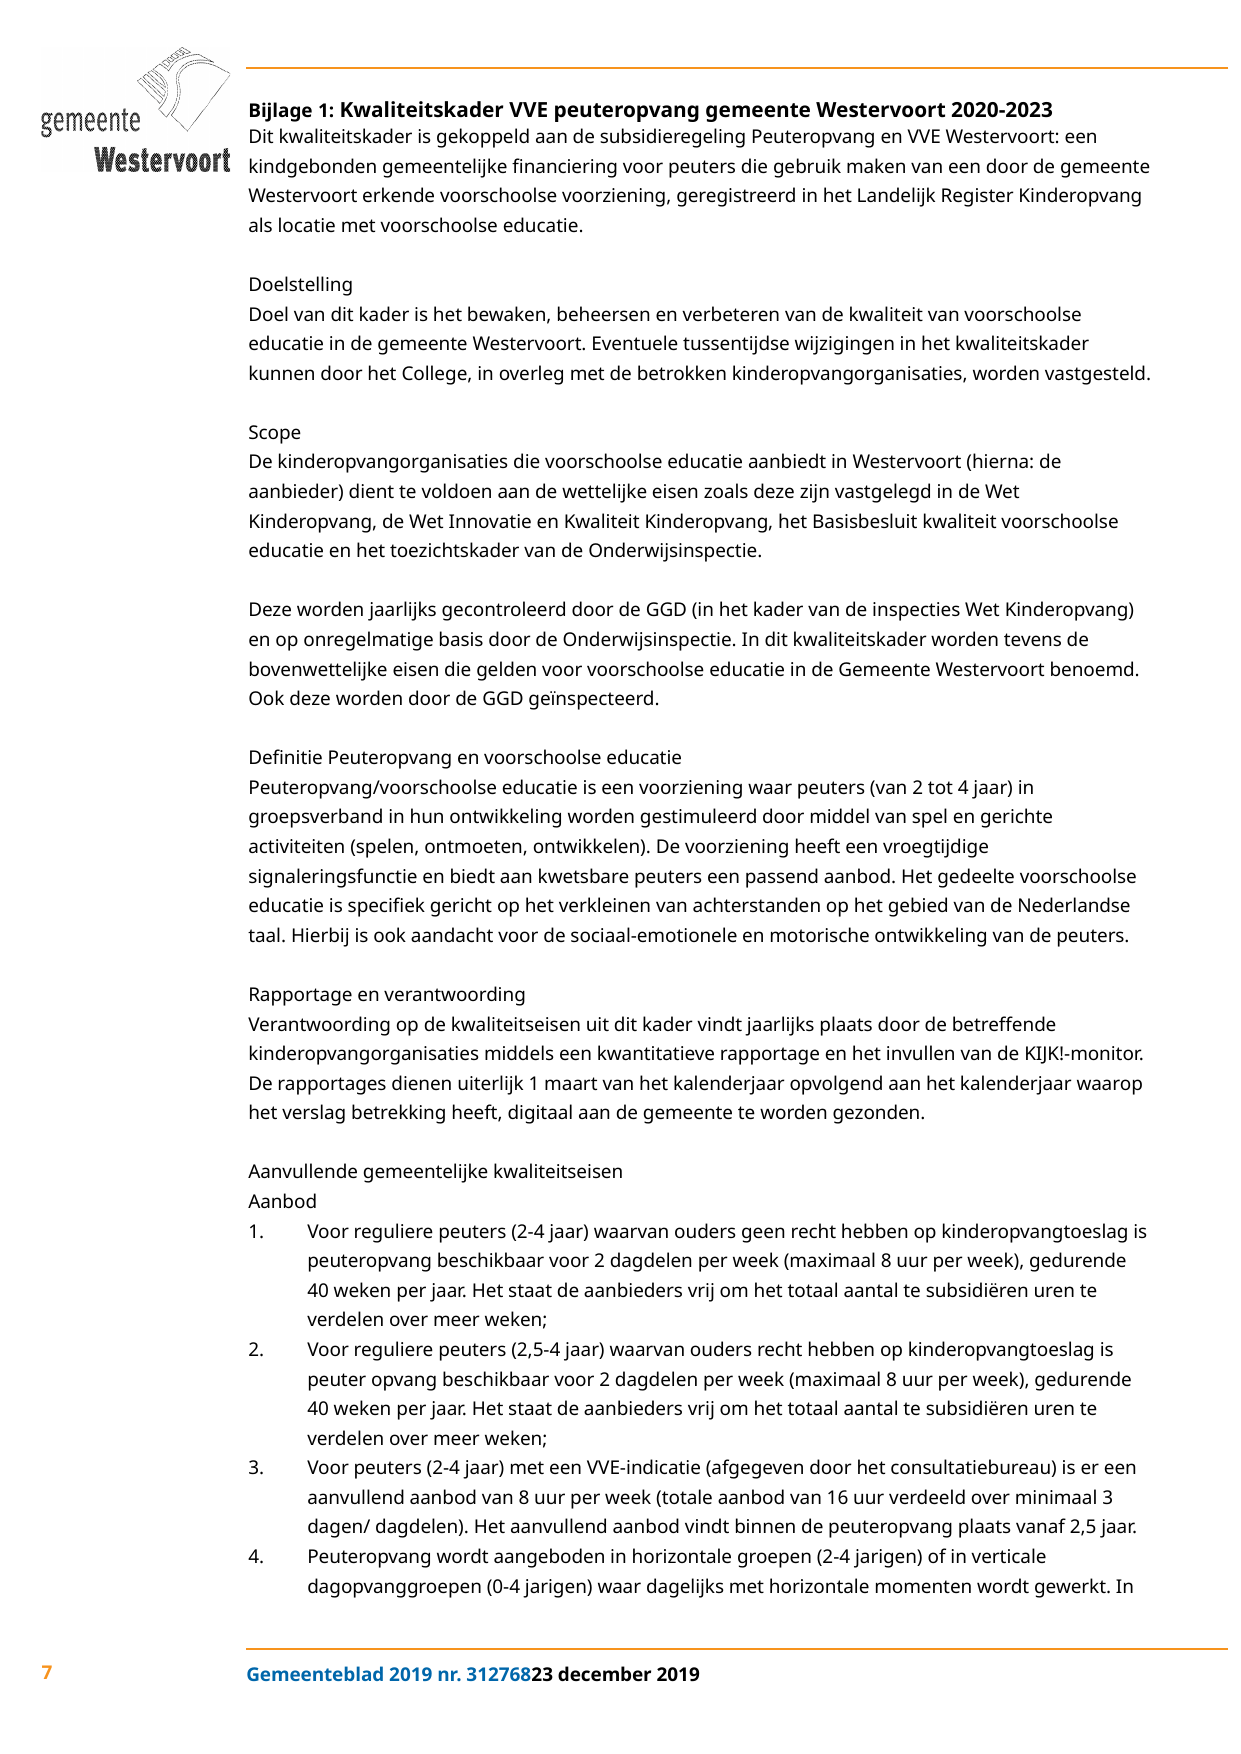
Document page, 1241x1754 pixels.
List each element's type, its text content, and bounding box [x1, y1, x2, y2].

list Voor reguliere peuters (2-4 jaar) waarvan ouders geen recht hebben op kinderopvangtoeslag is peuteropvang beschikbaar voor 2 dagdelen per week (maximaal 8 uur per week), gedurende 40 weken per jaar. Het staat de aanbieders vrij om het totaal aantal te subsidiëren uren te verdelen over meer weken; [248, 1218, 1152, 1332]
text Aanvullende gemeentelijke kwaliteitseisen [248, 1159, 1152, 1184]
text Bijlage 1: Kwaliteitskader VVE peuteropvang gemeente Westervoort 2020-2023 [248, 95, 1152, 123]
list Voor reguliere peuters (2,5-4 jaar) waarvan ouders recht hebben op kinderopvangtoeslag is peuter opvang beschikbaar voor 2 dagdelen per week (maximaal 8 uur per week), gedurende 40 weken per jaar. Het staat de aanbieders vrij om het totaal aantal te subsidiëren uren te verdelen over meer weken; [248, 1336, 1152, 1451]
text Peuteropvang/voorschoolse educatie is een voorziening waar peuters (van 2 tot 4 jaar) in groepsverband in hun ontwikkeling worden gestimuleerd door middel van spel en gerichte activiteiten (spelen, ontmoeten, ontwikkelen). De voorziening heeft een vroegtijdige signaleringsfunctie en biedt aan kwetsbare peuters een passend aanbod. Het gedeelte voorschoolse educatie is specifiek gericht op het verkleinen van achterstanden op het gebied van de Nederlandse taal. Hierbij is ook aandacht voor de sociaal-emotionele en motorische ontwikkeling van de peuters. [248, 774, 1152, 948]
text Deze worden jaarlijks gecontroleerd door de GGD (in het kader van de inspecties Wet Kinderopvang) en op onregelmatige basis door de Onderwijsinspectie. In dit kwaliteitskader worden tevens de bovenwettelijke eisen die gelden voor voorschoolse educatie in de Gemeente Westervoort benoemd. Ook deze worden door de GGD geïnspecteerd. [248, 597, 1152, 711]
text Definitie Peuteropvang en voorschoolse educatie [248, 744, 1152, 770]
text Doel van dit kader is het bewaken, beheersen en verbeteren van de kwaliteit van voorschoolse educatie in de gemeente Westervoort. Eventuele tussentijdse wijzigingen in het kwaliteitskader kunnen door het College, in overleg met de betrokken kinderopvangorganisaties, worden vastgesteld. [248, 301, 1152, 386]
text Verantwoording op de kwaliteitseisen uit dit kader vindt jaarlijks plaats door de betreffende kinderopvangorganisaties middels een kwantitatieve rapportage en het invullen van de KIJK!-monitor. De rapportages dienen uiterlijk 1 maart van het kalenderjaar opvolgend aan het kalenderjaar waarop het verslag betrekking heeft, digitaal aan de gemeente te worden gezonden. [248, 1011, 1152, 1125]
text Rapportage en verantwoording [248, 981, 1152, 1007]
list Voor peuters (2-4 jaar) met een VVE-indicatie (afgegeven door het consultatiebureau) is er een aanvullend aanbod van 8 uur per week (totale aanbod van 16 uur verdeeld over minimaal 3 dagen/ dagdelen). Het aanvullend aanbod vindt binnen de peuteropvang plaats vanaf 2,5 jaar. [248, 1454, 1152, 1539]
text Doelstelling [248, 271, 1152, 297]
text De kinderopvangorganisaties die voorschoolse educatie aanbiedt in Westervoort (hierna: de aanbieder) dient te voldoen aan de wettelijke eisen zoals deze zijn vastgelegd in de Wet Kinderopvang, de Wet Innovatie en Kwaliteit Kinderopvang, het Basisbesluit kwaliteit voorschoolse educatie en het toezichtskader van de Onderwijsinspectie. [248, 449, 1152, 563]
text Dit kwaliteitskader is gekoppeld aan de subsidieregeling Peuteropvang en VVE Westervoort: een kindgebonden gemeentelijke financiering voor peuters die gebruik maken van een door de gemeente Westervoort erkende voorschoolse voorziening, geregistreerd in het Landelijk Register Kinderopvang als locatie met voorschoolse educatie. [248, 123, 1152, 238]
list Peuteropvang wordt aangeboden in horizontale groepen (2-4 jarigen) of in verticale dagopvanggroepen (0-4 jarigen) waar dagelijks met horizontale momenten wordt gewerkt. In [248, 1543, 1152, 1599]
text Scope [248, 419, 1152, 445]
text Aanbod [248, 1188, 1152, 1214]
picture [41, 47, 231, 172]
